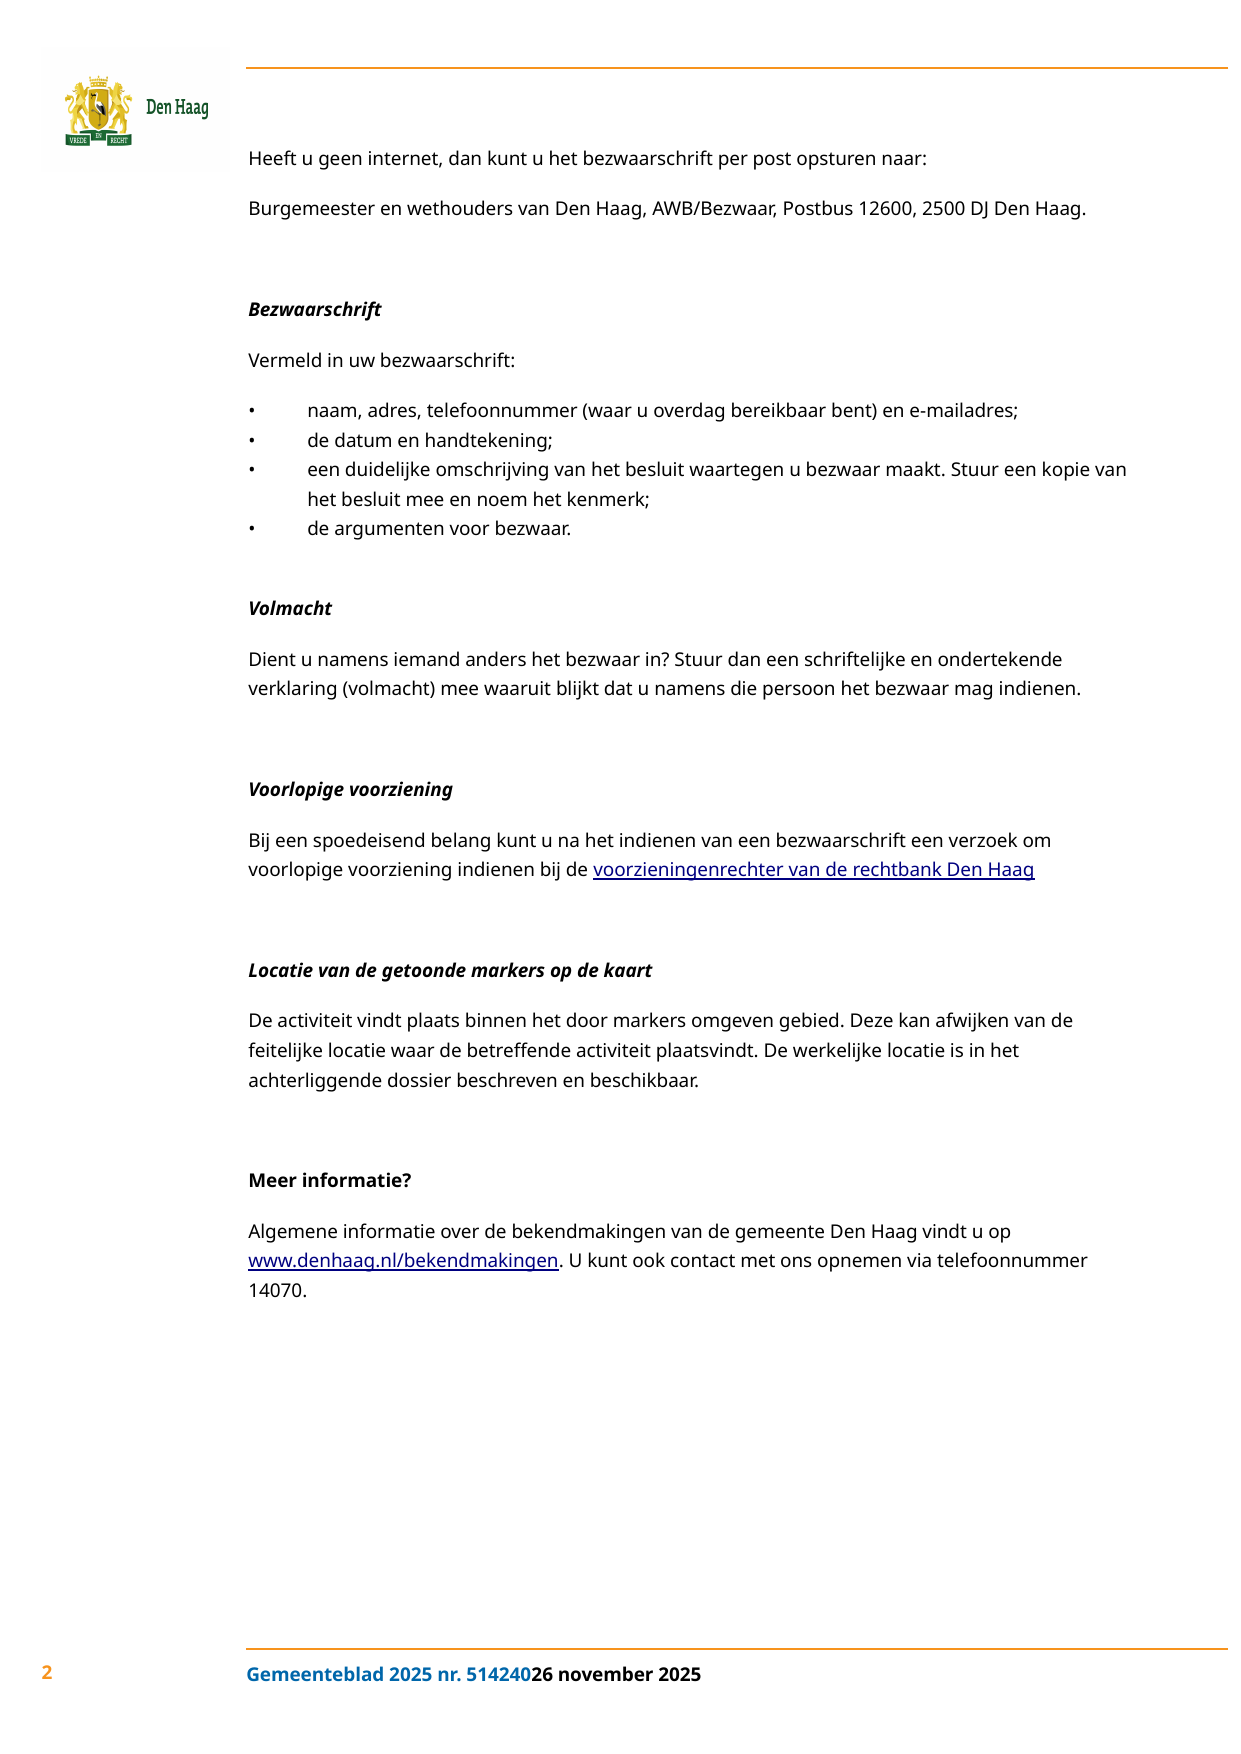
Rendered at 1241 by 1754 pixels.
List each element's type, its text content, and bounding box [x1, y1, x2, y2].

text Bezwaarschrift [248, 296, 1152, 322]
text Heeft u geen internet, dan kunt u het bezwaarschrift per post opsturen naar: [248, 145, 1152, 171]
list een duidelijke omschrijving van het besluit waartegen u bezwaar maakt. Stuur een kopie van het besluit mee en noem het kenmerk; [248, 456, 1152, 512]
text Meer informatie? [248, 1168, 1152, 1193]
list de datum en handtekening; [248, 427, 1152, 453]
text Vermeld in uw bezwaarschrift: [248, 347, 1152, 373]
text De activiteit vindt plaats binnen het door markers omgeven gebied. Deze kan afwijken van de feitelijke locatie waar de betreffende activiteit plaatsvindt. De werkelijke locatie is in het achterliggende dossier beschreven en beschikbaar. [248, 1008, 1152, 1093]
text Bij een spoedeisend belang kunt u na het indienen van een bezwaarschrift een verzoek om voorlopige voorziening indienen bij de voorzieningenrechter van de rechtbank Den Haag [248, 827, 1152, 882]
text Algemene informatie over de bekendmakingen van de gemeente Den Haag vindt u op www.denhaag.nl/bekendmakingen. U kunt ook contact met ons opnemen via telefoonnummer 14070. [248, 1218, 1152, 1303]
text Volmacht [248, 596, 1152, 621]
list naam, adres, telefoonnummer (waar u overdag bereikbaar bent) en e-mailadres; [248, 397, 1152, 423]
picture [41, 47, 231, 172]
text Burgemeester en wethouders van Den Haag, AWB/Bezwaar, Postbus 12600, 2500 DJ Den Haag. [248, 196, 1152, 221]
text Dient u namens iemand anders het bezwaar in? Stuur dan een schriftelijke en ondertekende verklaring (volmacht) mee waaruit blijkt dat u namens die persoon het bezwaar mag indienen. [248, 646, 1152, 701]
list de argumenten voor bezwaar. [248, 516, 1152, 541]
text Locatie van de getoonde markers op de kaart [248, 957, 1152, 983]
text Voorlopige voorziening [248, 776, 1152, 802]
